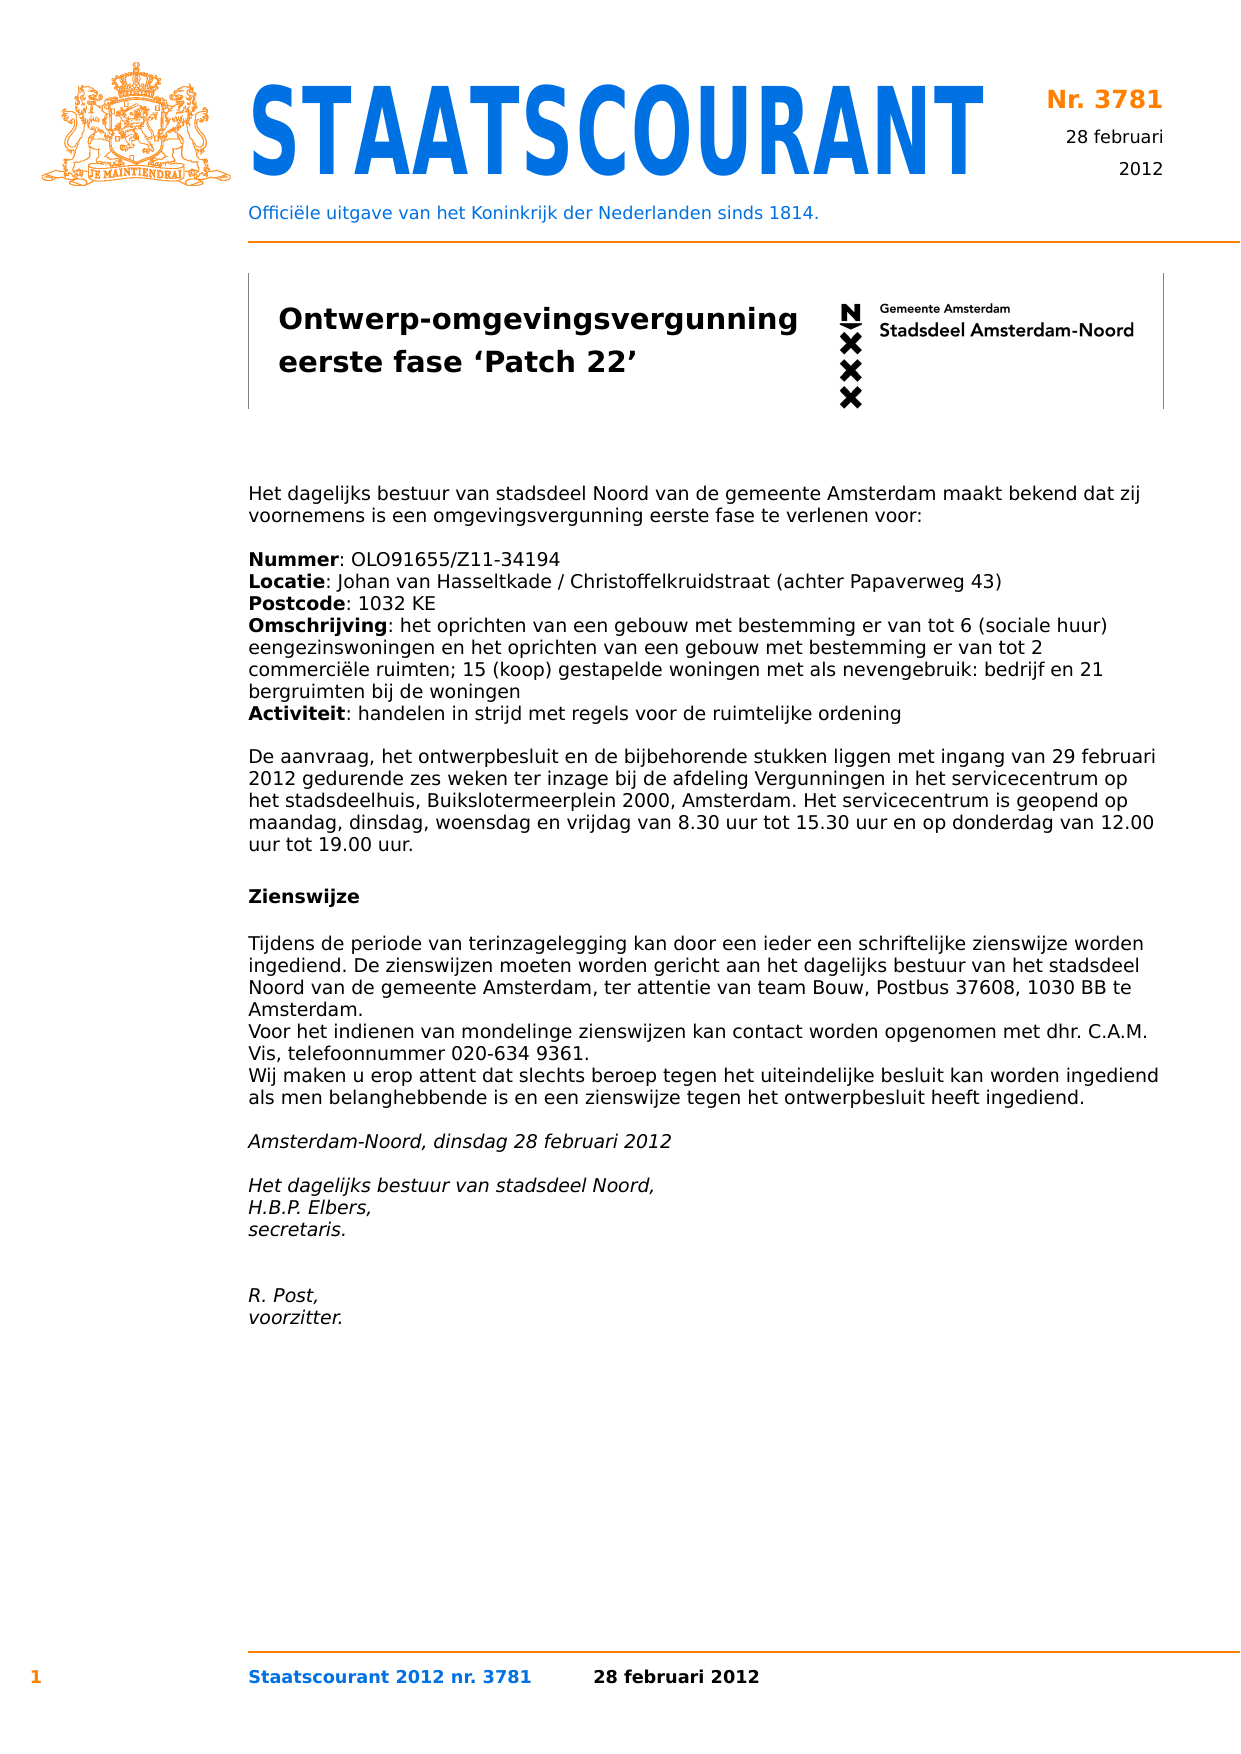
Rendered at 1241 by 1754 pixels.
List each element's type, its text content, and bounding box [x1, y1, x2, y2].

text Amsterdam-Noord, dinsdag 28 februari 2012 [248, 1131, 1163, 1153]
text Omschrijving: het oprichten van een gebouw met bestemming er van tot 6 (sociale huur) eengezinswoningen en het oprichten van een gebouw met bestemming er van tot 2 commerciële ruimten; 15 (koop) gestapelde woningen met als nevengebruik: bedrijf en 21 bergruimten bij de woningen [248, 614, 1163, 702]
subtitle Ontwerp-omgevingsvergunning eerste fase ‘Patch 22’ [249, 273, 1163, 409]
table_header STAATSCOURANT [248, 62, 998, 203]
table_cell 28 februari [998, 121, 1240, 153]
picture [838, 302, 1134, 409]
text Het dagelijks bestuur van stadsdeel Noord, H.B.P. Elbers, secretaris. [248, 1175, 1163, 1241]
text Postcode: 1032 KE [248, 593, 1163, 614]
table_cell Officiële uitgave van het Koninkrijk der Nederlanden sinds 1814. [248, 203, 1240, 241]
text Wij maken u erop attent dat slechts beroep tegen het uiteindelijke besluit kan worden ingediend als men belanghebbende is en een zienswijze tegen het ontwerpbesluit heeft ingediend. [248, 1065, 1163, 1109]
text R. Post, voorzitter. [248, 1263, 1163, 1328]
text Voor het indienen van mondelinge zienswijzen kan contact worden opgenomen met dhr. C.A.M. Vis, telefoonnummer 020-634 9361. [248, 1021, 1163, 1065]
table_cell 2012 [998, 153, 1240, 203]
text Activiteit: handelen in strijd met regels voor de ruimtelijke ordening [248, 702, 1163, 724]
text Nummer: OLO91655/Z11-34194 [248, 549, 1163, 571]
subtitle Zienswijze [248, 886, 1163, 908]
table_header [25, 62, 248, 241]
text Tijdens de periode van terinzagelegging kan door een ieder een schriftelijke zienswijze worden ingediend. De zienswijzen moeten worden gericht aan het dagelijks bestuur van het stadsdeel Noord van de gemeente Amsterdam, ter attentie van team Bouw, Postbus 37608, 1030 BB te Amsterdam. [248, 933, 1163, 1021]
picture [41, 62, 231, 186]
table_header Nr. 3781 [998, 62, 1240, 121]
text Locatie: Johan van Hasseltkade / Christoffelkruidstraat (achter Papaverweg 43) [248, 571, 1163, 593]
text Het dagelijks bestuur van stadsdeel Noord van de gemeente Amsterdam maakt bekend dat zij voornemens is een omgevingsvergunning eerste fase te verlenen voor: [248, 483, 1163, 527]
text De aanvraag, het ontwerpbesluit en de bijbehorende stukken liggen met ingang van 29 februari 2012 gedurende zes weken ter inzage bij de afdeling Vergunningen in het servicecentrum op het stadsdeelhuis, Buikslotermeerplein 2000, Amsterdam. Het servicecentrum is geopend op maandag, dinsdag, woensdag en vrijdag van 8.30 uur tot 15.30 uur en op donderdag van 12.00 uur tot 19.00 uur. [248, 746, 1163, 856]
